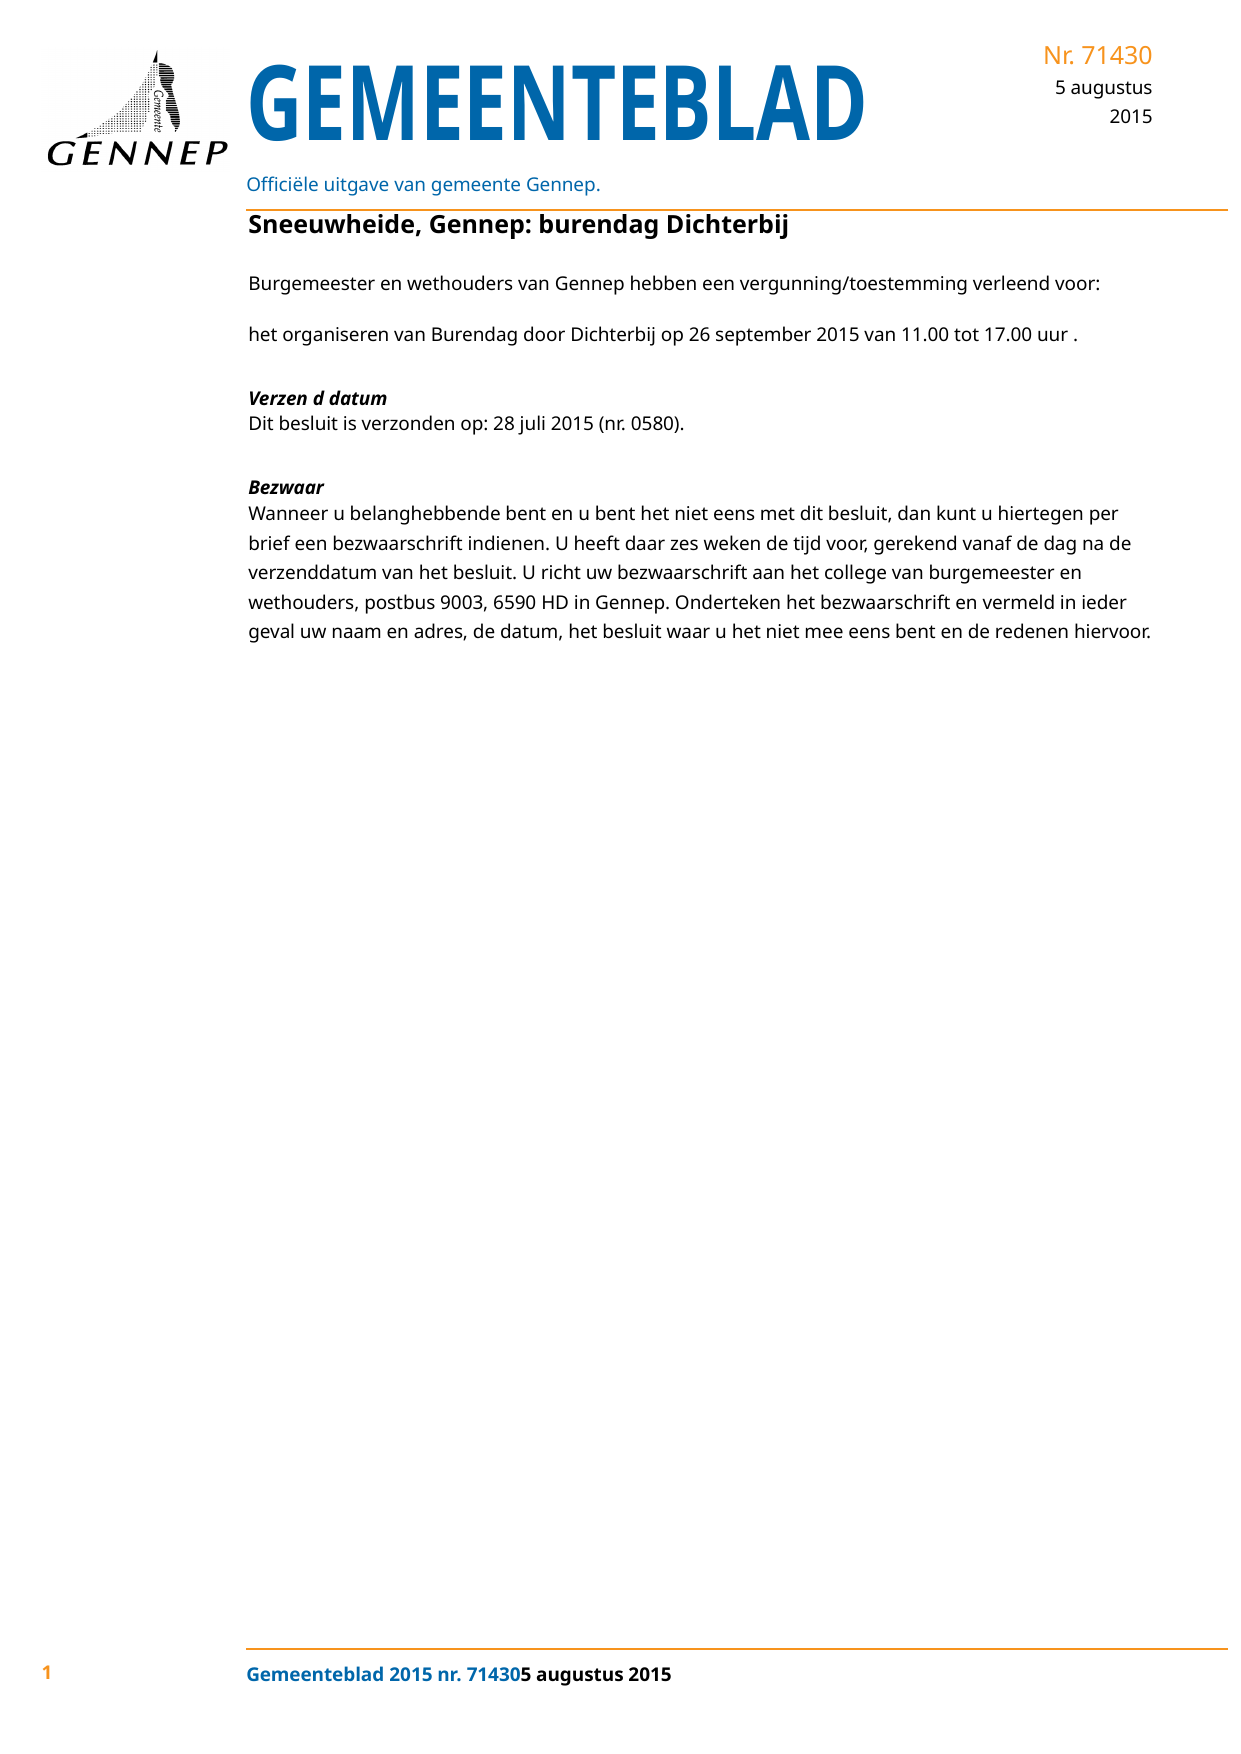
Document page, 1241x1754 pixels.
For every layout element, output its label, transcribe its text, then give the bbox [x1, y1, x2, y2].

text Verzen d datum [248, 385, 1152, 410]
text Wanneer u belanghebbende bent en u bent het niet eens met dit besluit, dan kunt u hiertegen per brief een bezwaarschrift indienen. U heeft daar zes weken de tijd voor, gerekend vanaf de dag na de verzenddatum van het besluit. U richt uw bezwaarschrift aan het college van burgemeester en wethouders, postbus 9003, 6590 HD in Gennep. Onderteken het bezwaarschrift en vermeld in ieder geval uw naam en adres, de datum, het besluit waar u het niet mee eens bent en de redenen hiervoor. [248, 500, 1152, 644]
text Dit besluit is verzonden op: 28 juli 2015 (nr. 0580). [248, 410, 1152, 436]
picture [41, 47, 231, 172]
text Bezwaar [248, 474, 1152, 500]
text Burgemeester en wethouders van Gennep hebben een vergunning/toestemming verleend voor: [248, 270, 1152, 296]
text Sneeuwheide, Gennep: burendag Dichterbij [248, 211, 1152, 241]
text het organiseren van Burendag door Dichterbij op 26 september 2015 van 11.00 tot 17.00 uur . [248, 321, 1152, 346]
